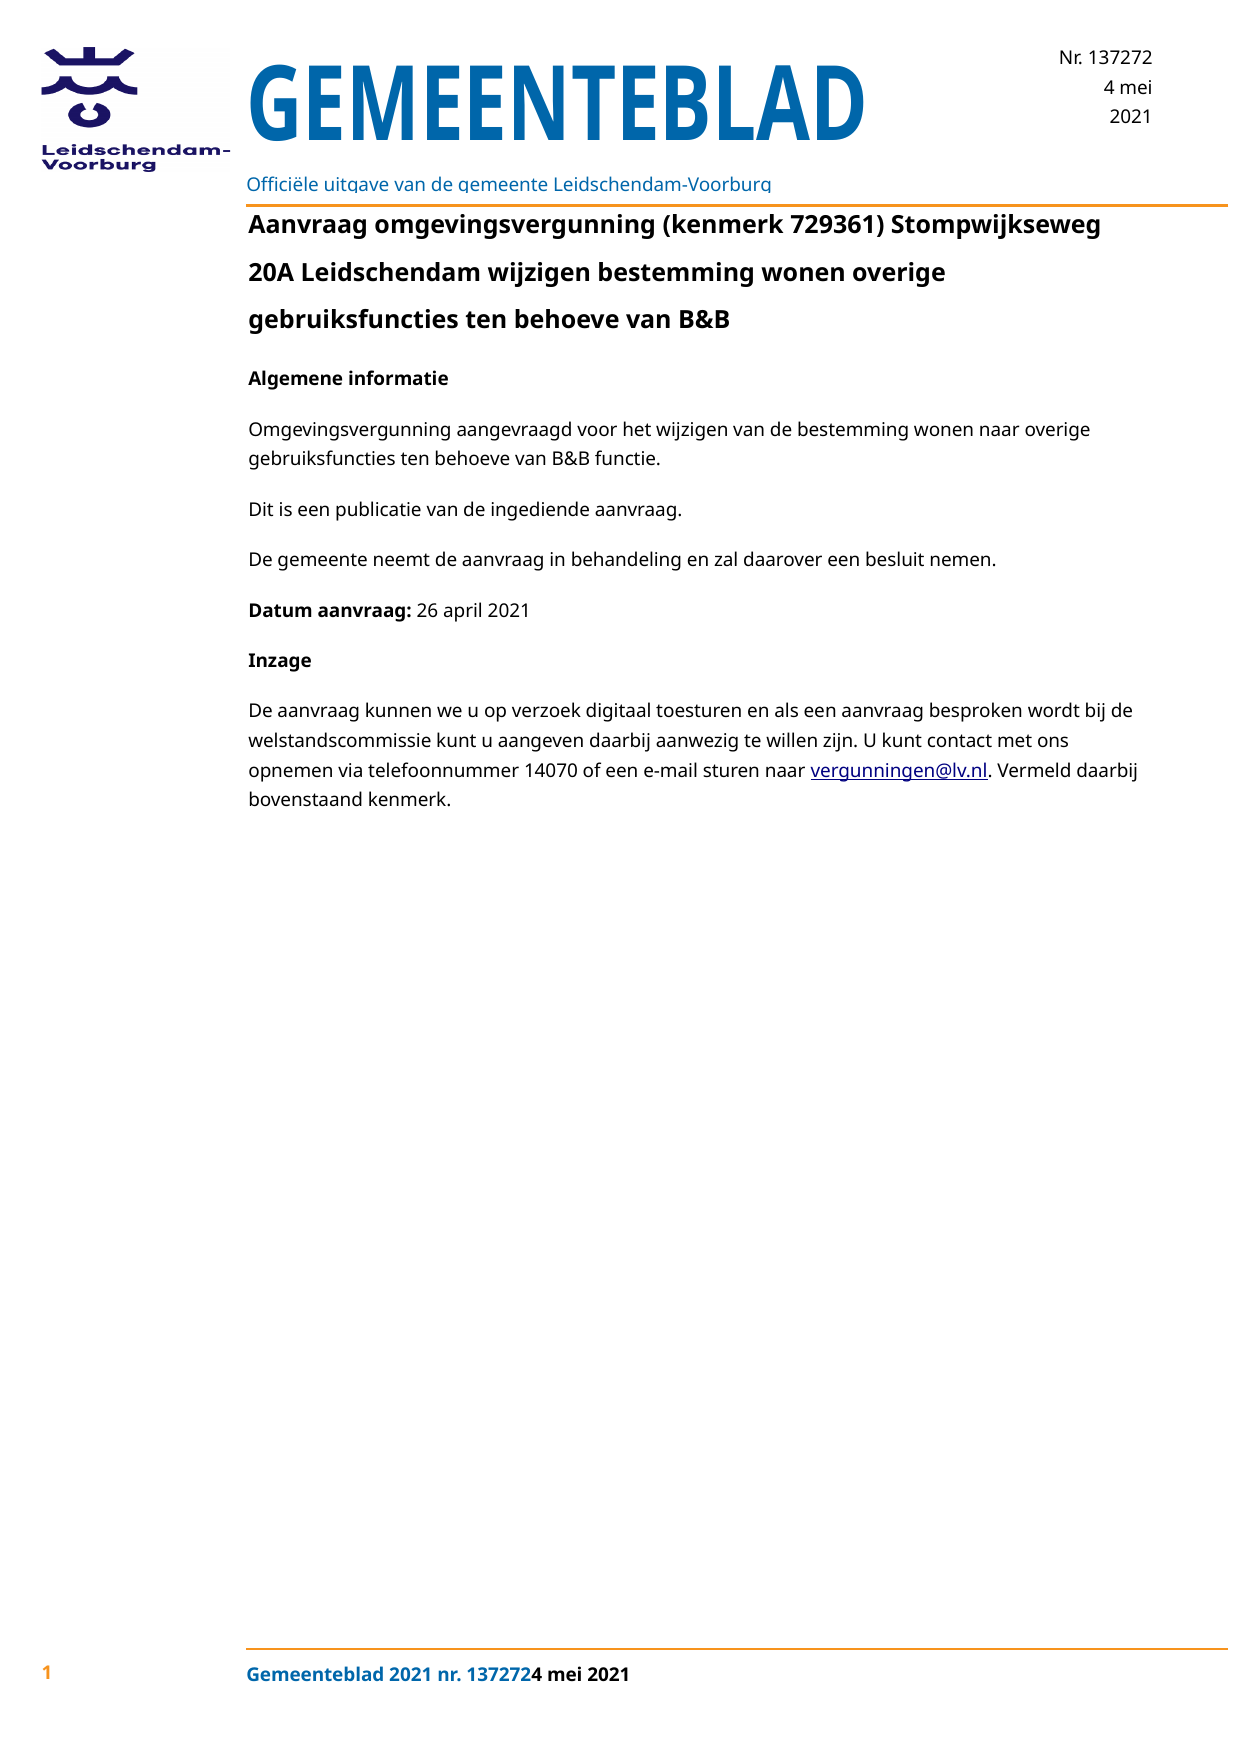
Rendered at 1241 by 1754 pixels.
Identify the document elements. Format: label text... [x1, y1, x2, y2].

picture [41, 47, 231, 172]
text Algemene informatie [248, 366, 1152, 391]
text De gemeente neemt de aanvraag in behandeling en zal daarover een besluit nemen. [248, 546, 1152, 572]
text Datum aanvraag: 26 april 2021 [248, 597, 1152, 622]
text De aanvraag kunnen we u op verzoek digitaal toesturen en als een aanvraag besproken wordt bij de welstandscommissie kunt u aangeven daarbij aanwezig te willen zijn. U kunt contact met ons opnemen via telefoonnummer 14070 of een e-mail sturen naar vergunningen@lv.nl. Vermeld daarbij bovenstaand kenmerk. [248, 698, 1152, 812]
text Inzage [248, 647, 1152, 673]
text Dit is een publicatie van de ingediende aanvraag. [248, 496, 1152, 522]
text Omgevingsvergunning aangevraagd voor het wijzigen van de bestemming wonen naar overige gebruiksfuncties ten behoeve van B&B functie. [248, 416, 1152, 471]
text Aanvraag omgevingsvergunning (kenmerk 729361) Stompwijkseweg 20A Leidschendam wijzigen bestemming wonen overige gebruiksfuncties ten behoeve van B&B [248, 207, 1152, 336]
